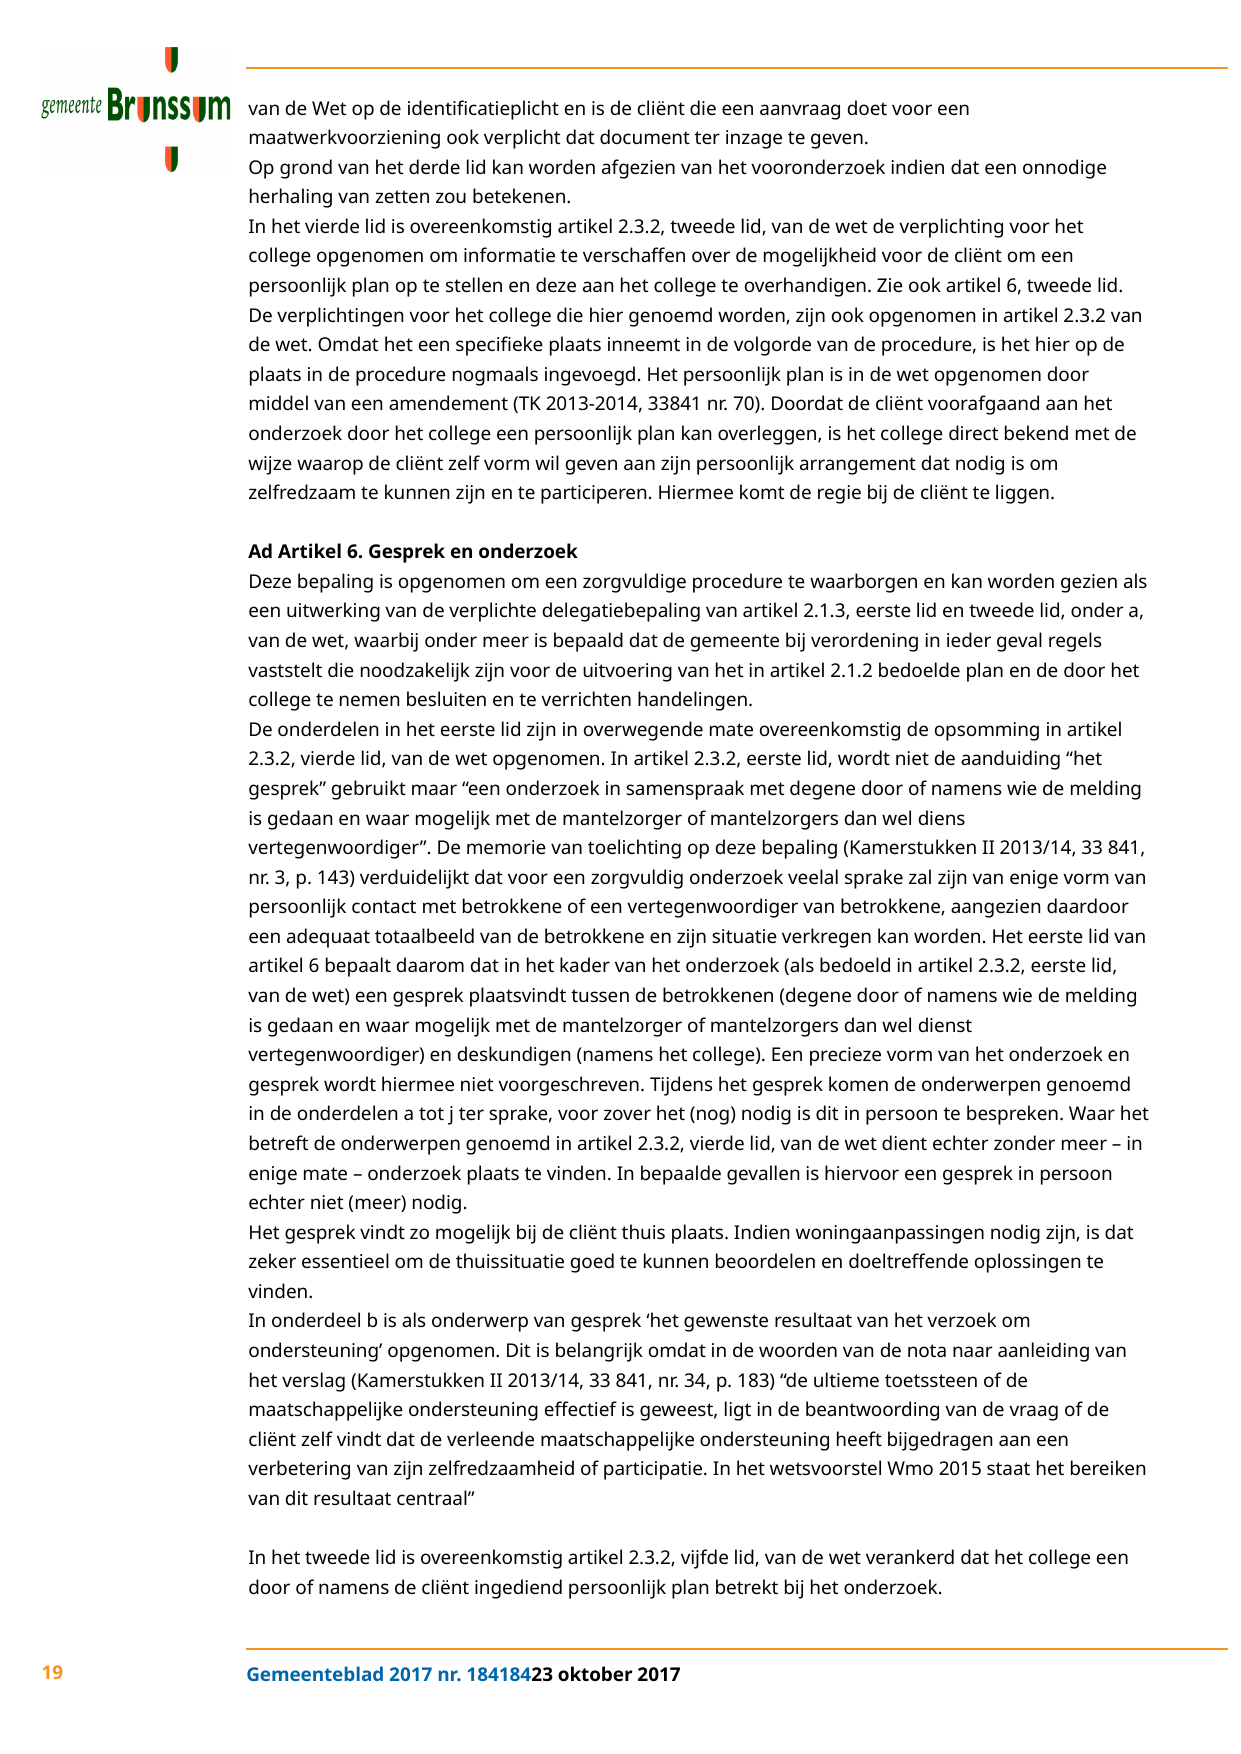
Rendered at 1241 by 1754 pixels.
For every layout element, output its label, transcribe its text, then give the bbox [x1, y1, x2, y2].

text In onderdeel b is als onderwerp van gesprek ‘het gewenste resultaat van het verzoek om ondersteuning’ opgenomen. Dit is belangrijk omdat in de woorden van de nota naar aanleiding van het verslag (Kamerstukken II 2013/14, 33 841, nr. 34, p. 183) “de ultieme toetssteen of de maatschappelijke ondersteuning effectief is geweest, ligt in de beantwoording van de vraag of de cliënt zelf vindt dat de verleende maatschappelijke ondersteuning heeft bijgedragen aan een verbetering van zijn zelfredzaamheid of participatie. In het wetsvoorstel Wmo 2015 staat het bereiken van dit resultaat centraal” [248, 1308, 1152, 1511]
text Het gesprek vindt zo mogelijk bij de cliënt thuis plaats. Indien woningaanpassingen nodig zijn, is dat zeker essentieel om de thuissituatie goed te kunnen beoordelen en doeltreffende oplossingen te vinden. [248, 1219, 1152, 1304]
text Op grond van het derde lid kan worden afgezien van het vooronderzoek indien dat een onnodige herhaling van zetten zou betekenen. [248, 154, 1152, 209]
text Deze bepaling is opgenomen om een zorgvuldige procedure te waarborgen en kan worden gezien als een uitwerking van de verplichte delegatiebepaling van artikel 2.1.3, eerste lid en tweede lid, onder a, van de wet, waarbij onder meer is bepaald dat de gemeente bij verordening in ieder geval regels vaststelt die noodzakelijk zijn voor de uitvoering van het in artikel 2.1.2 bedoelde plan en de door het college te nemen besluiten en te verrichten handelingen. [248, 568, 1152, 712]
text In het tweede lid is overeenkomstig artikel 2.3.2, vijfde lid, van de wet verankerd dat het college een door of namens de cliënt ingediend persoonlijk plan betrekt bij het onderzoek. [248, 1544, 1152, 1600]
text In het vierde lid is overeenkomstig artikel 2.3.2, tweede lid, van de wet de verplichting voor het college opgenomen om informatie te verschaffen over de mogelijkheid voor de cliënt om een persoonlijk plan op te stellen en deze aan het college te overhandigen. Zie ook artikel 6, tweede lid. [248, 213, 1152, 298]
picture [41, 47, 231, 172]
text Ad Artikel 6. Gesprek en onderzoek [248, 538, 1152, 564]
text van de Wet op de identificatieplicht en is de cliënt die een aanvraag doet voor een maatwerkvoorziening ook verplicht dat document ter inzage te geven. [248, 95, 1152, 150]
text De verplichtingen voor het college die hier genoemd worden, zijn ook opgenomen in artikel 2.3.2 van de wet. Omdat het een specifieke plaats inneemt in de volgorde van de procedure, is het hier op de plaats in de procedure nogmaals ingevoegd. Het persoonlijk plan is in de wet opgenomen door middel van een amendement (TK 2013-2014, 33841 nr. 70). Doordat de cliënt voorafgaand aan het onderzoek door het college een persoonlijk plan kan overleggen, is het college direct bekend met de wijze waarop de cliënt zelf vorm wil geven aan zijn persoonlijk arrangement dat nodig is om zelfredzaam te kunnen zijn en te participeren. Hiermee komt de regie bij de cliënt te liggen. [248, 302, 1152, 505]
text De onderdelen in het eerste lid zijn in overwegende mate overeenkomstig de opsomming in artikel 2.3.2, vierde lid, van de wet opgenomen. In artikel 2.3.2, eerste lid, wordt niet de aanduiding “het gesprek” gebruikt maar “een onderzoek in samenspraak met degene door of namens wie de melding is gedaan en waar mogelijk met de mantelzorger of mantelzorgers dan wel diens vertegenwoordiger”. De memorie van toelichting op deze bepaling (Kamerstukken II 2013/14, 33 841, nr. 3, p. 143) verduidelijkt dat voor een zorgvuldig onderzoek veelal sprake zal zijn van enige vorm van persoonlijk contact met betrokkene of een vertegenwoordiger van betrokkene, aangezien daardoor een adequaat totaalbeeld van de betrokkene en zijn situatie verkregen kan worden. Het eerste lid van artikel 6 bepaalt daarom dat in het kader van het onderzoek (als bedoeld in artikel 2.3.2, eerste lid, van de wet) een gesprek plaatsvindt tussen de betrokkenen (degene door of namens wie de melding is gedaan en waar mogelijk met de mantelzorger of mantelzorgers dan wel dienst vertegenwoordiger) en deskundigen (namens het college). Een precieze vorm van het onderzoek en gesprek wordt hiermee niet voorgeschreven. Tijdens het gesprek komen de onderwerpen genoemd in de onderdelen a tot j ter sprake, voor zover het (nog) nodig is dit in persoon te bespreken. Waar het betreft de onderwerpen genoemd in artikel 2.3.2, vierde lid, van de wet dient echter zonder meer – in enige mate – onderzoek plaats te vinden. In bepaalde gevallen is hiervoor een gesprek in persoon echter niet (meer) nodig. [248, 716, 1152, 1215]
